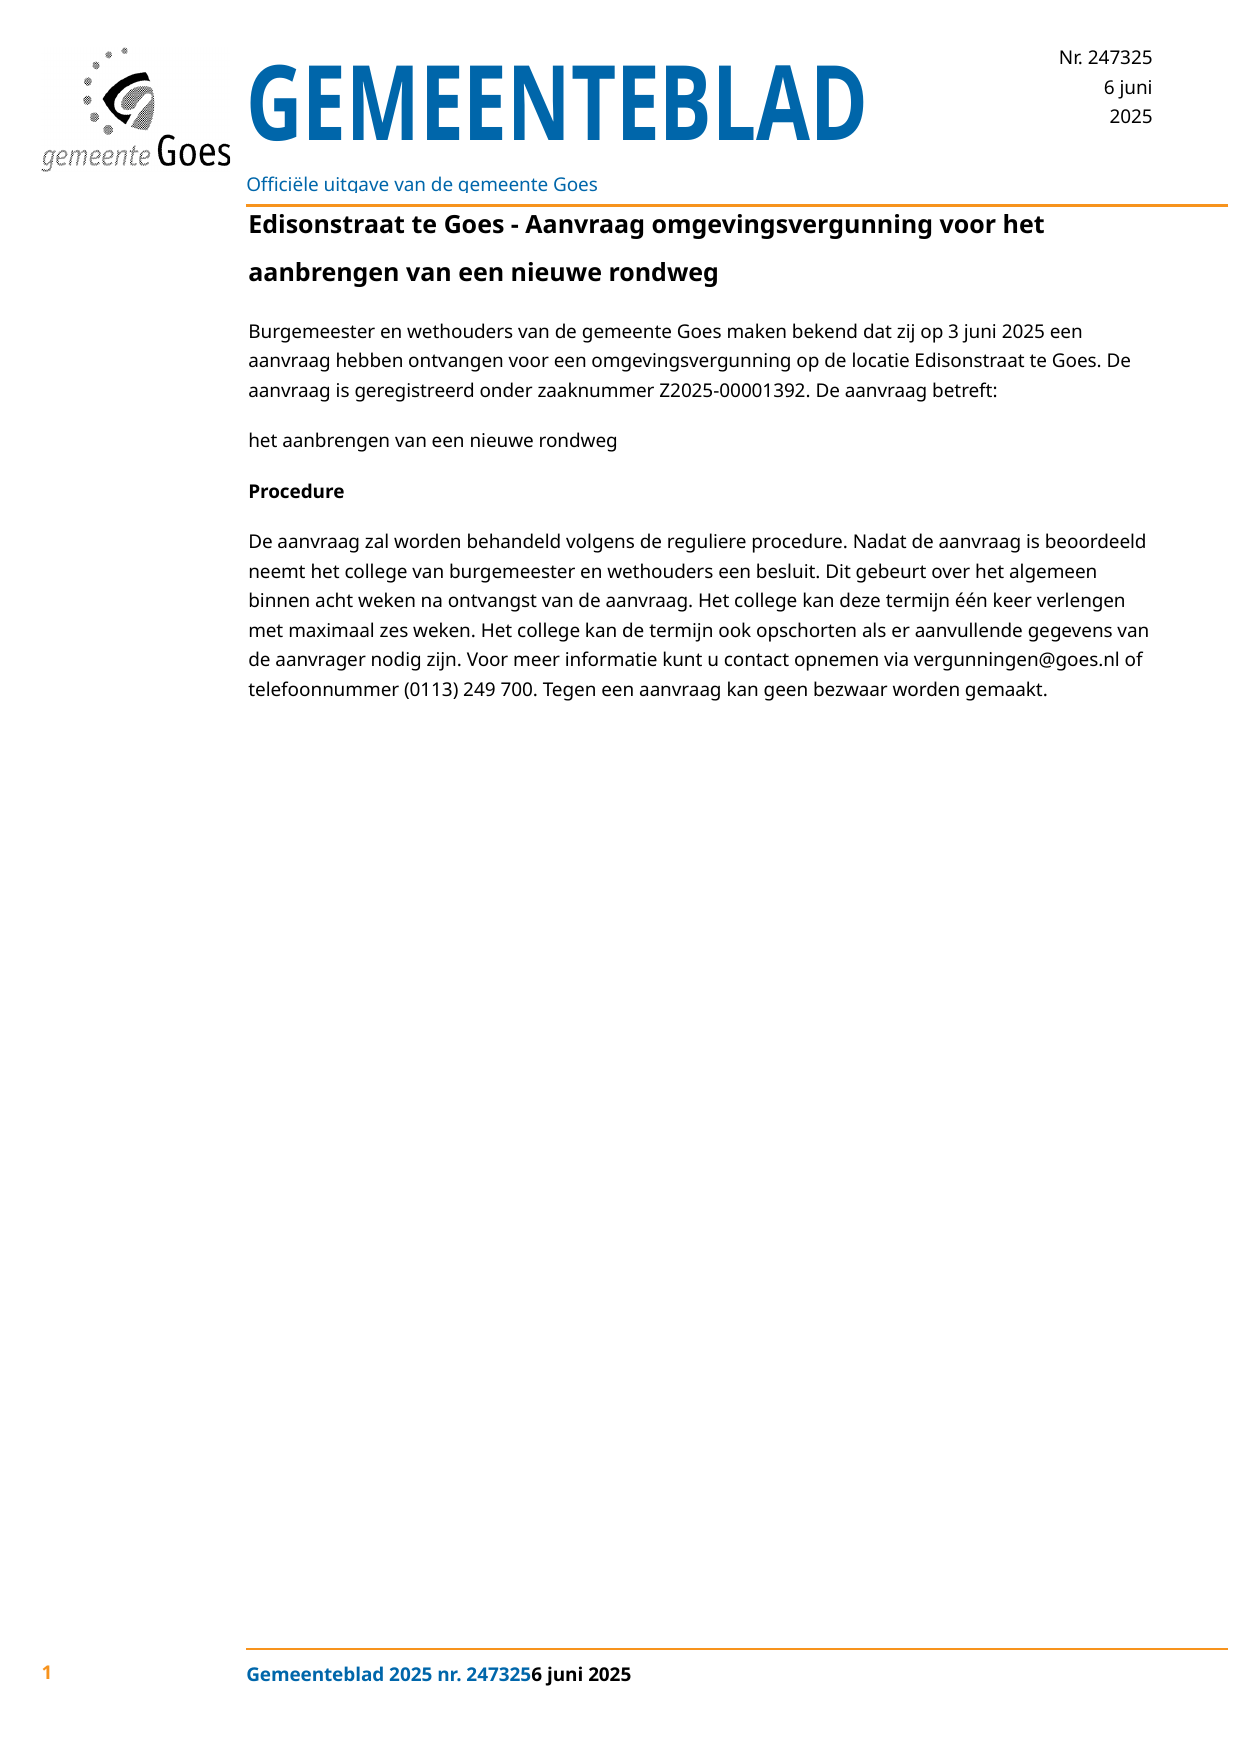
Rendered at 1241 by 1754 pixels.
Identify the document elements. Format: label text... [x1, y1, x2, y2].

picture [41, 47, 231, 172]
text De aanvraag zal worden behandeld volgens de reguliere procedure. Nadat de aanvraag is beoordeeld neemt het college van burgemeester en wethouders een besluit. Dit gebeurt over het algemeen binnen acht weken na ontvangst van de aanvraag. Het college kan deze termijn één keer verlengen met maximaal zes weken. Het college kan de termijn ook opschorten als er aanvullende gegevens van de aanvrager nodig zijn. Voor meer informatie kunt u contact opnemen via vergunningen@goes.nl of telefoonnummer (0113) 249 700. Tegen een aanvraag kan geen bezwaar worden gemaakt. [248, 528, 1152, 702]
text het aanbrengen van een nieuwe rondweg [248, 427, 1152, 453]
text Procedure [248, 478, 1152, 504]
text Edisonstraat te Goes - Aanvraag omgevingsvergunning voor het aanbrengen van een nieuwe rondweg [248, 207, 1152, 288]
text Burgemeester en wethouders van de gemeente Goes maken bekend dat zij op 3 juni 2025 een aanvraag hebben ontvangen voor een omgevingsvergunning op de locatie Edisonstraat te Goes. De aanvraag is geregistreerd onder zaaknummer Z2025-00001392. De aanvraag betreft: [248, 318, 1152, 403]
